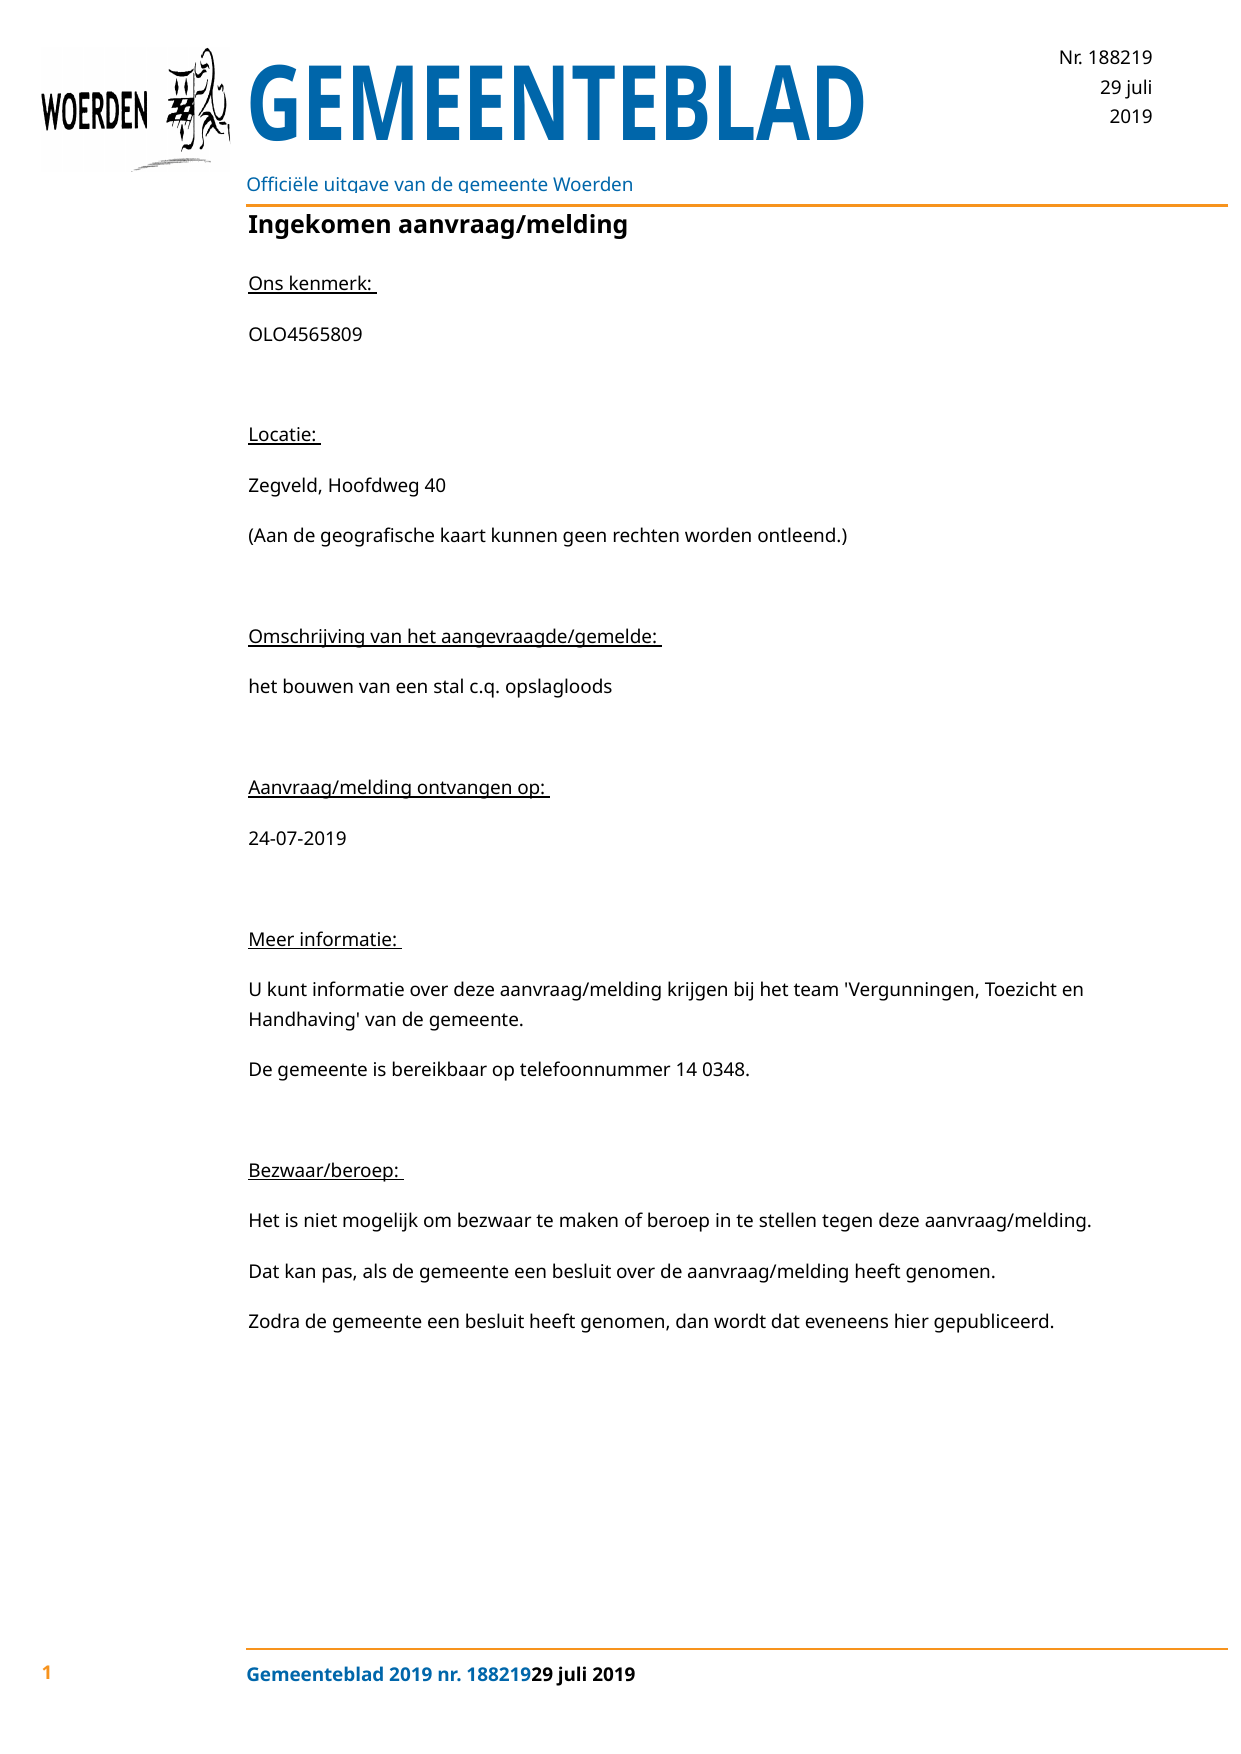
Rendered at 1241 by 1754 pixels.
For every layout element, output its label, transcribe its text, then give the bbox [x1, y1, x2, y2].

text De gemeente is bereikbaar op telefoonnummer 14 0348. [248, 1056, 1152, 1082]
text Zodra de gemeente een besluit heeft genomen, dan wordt dat eveneens hier gepubliceerd. [248, 1308, 1152, 1334]
text Bezwaar/beroep: [248, 1157, 1152, 1183]
text U kunt informatie over deze aanvraag/melding krijgen bij het team 'Vergunningen, Toezicht en Handhaving' van de gemeente. [248, 976, 1152, 1031]
text Ons kenmerk: [248, 270, 1152, 296]
text (Aan de geografische kaart kunnen geen rechten worden ontleend.) [248, 522, 1152, 548]
text 24-07-2019 [248, 825, 1152, 851]
text het bouwen van een stal c.q. opslagloods [248, 674, 1152, 699]
text Dat kan pas, als de gemeente een besluit over de aanvraag/melding heeft genomen. [248, 1258, 1152, 1283]
text Zegveld, Hoofdweg 40 [248, 472, 1152, 498]
text Ingekomen aanvraag/melding [248, 207, 1152, 241]
text Aanvraag/melding ontvangen op: [248, 774, 1152, 800]
text Het is niet mogelijk om bezwaar te maken of beroep in te stellen tegen deze aanvraag/melding. [248, 1207, 1152, 1233]
text Omschrijving van het aangevraagde/gemelde: [248, 623, 1152, 649]
text OLO4565809 [248, 321, 1152, 346]
text Meer informatie: [248, 926, 1152, 951]
picture [41, 47, 231, 172]
text Locatie: [248, 422, 1152, 447]
